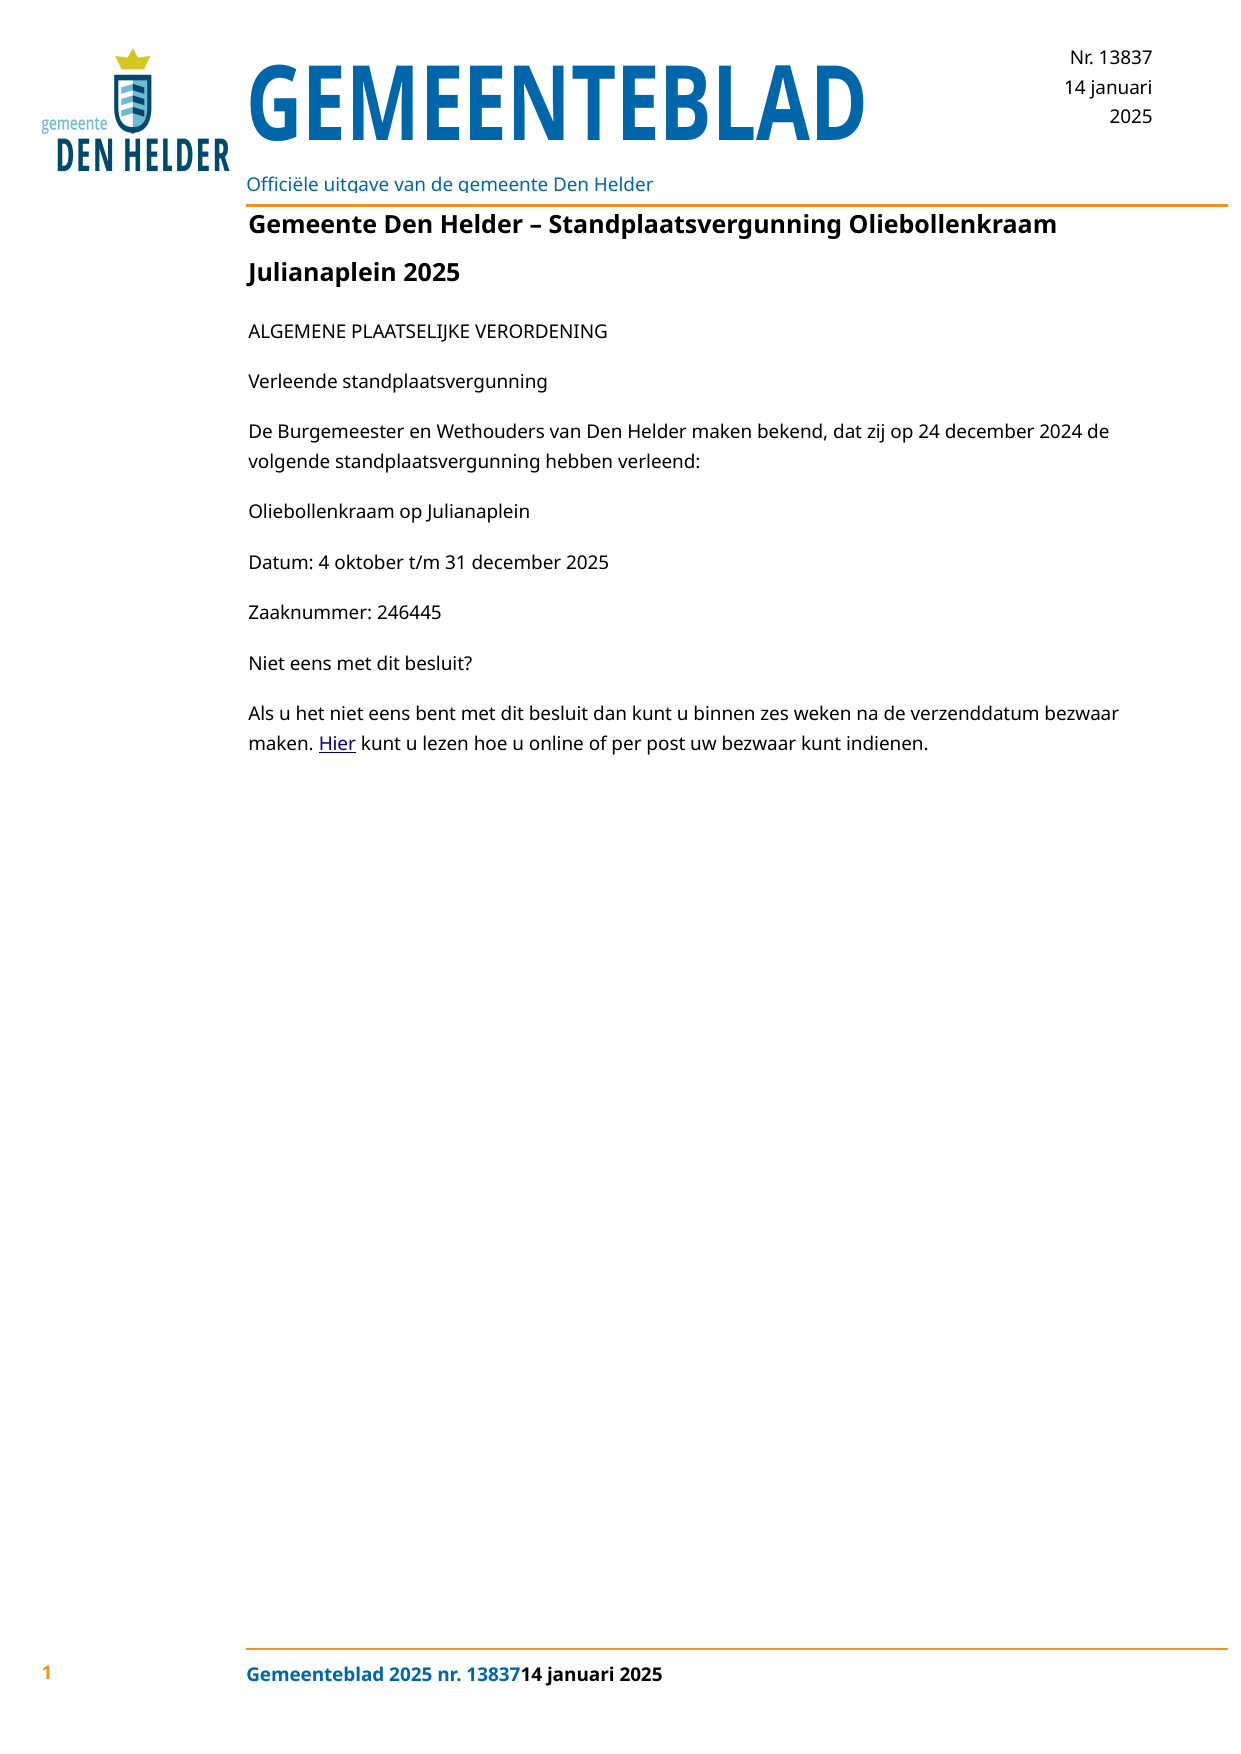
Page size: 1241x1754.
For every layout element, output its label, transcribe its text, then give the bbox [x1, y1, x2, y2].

picture [182, 144, 187, 165]
picture [100, 154, 106, 172]
picture [41, 47, 231, 172]
picture [220, 160, 224, 172]
picture [130, 157, 135, 172]
text Datum: 4 oktober t/m 31 december 2025 [248, 549, 1152, 575]
text Oliebollenkraam op Julianaplein [248, 499, 1152, 524]
text Gemeente Den Helder – Standplaatsvergunning Oliebollenkraam Julianaplein 2025 [248, 207, 1152, 288]
text Verleende standplaatsvergunning [248, 368, 1152, 394]
text Zaaknummer: 246445 [248, 599, 1152, 625]
text De Burgemeester en Wethouders van Den Helder maken bekend, dat zij op 24 december 2024 de volgende standplaatsvergunning hebben verleend: [248, 419, 1152, 474]
text Niet eens met dit besluit? [248, 650, 1152, 676]
text Als u het niet eens bent met dit besluit dan kunt u binnen zes weken na de verzenddatum bezwaar maken. Hier kunt u lezen hoe u online of per post uw bezwaar kunt indienen. [248, 700, 1152, 756]
picture [63, 144, 68, 165]
text ALGEMENE PLAATSELIJKE VERORDENING [248, 318, 1152, 344]
